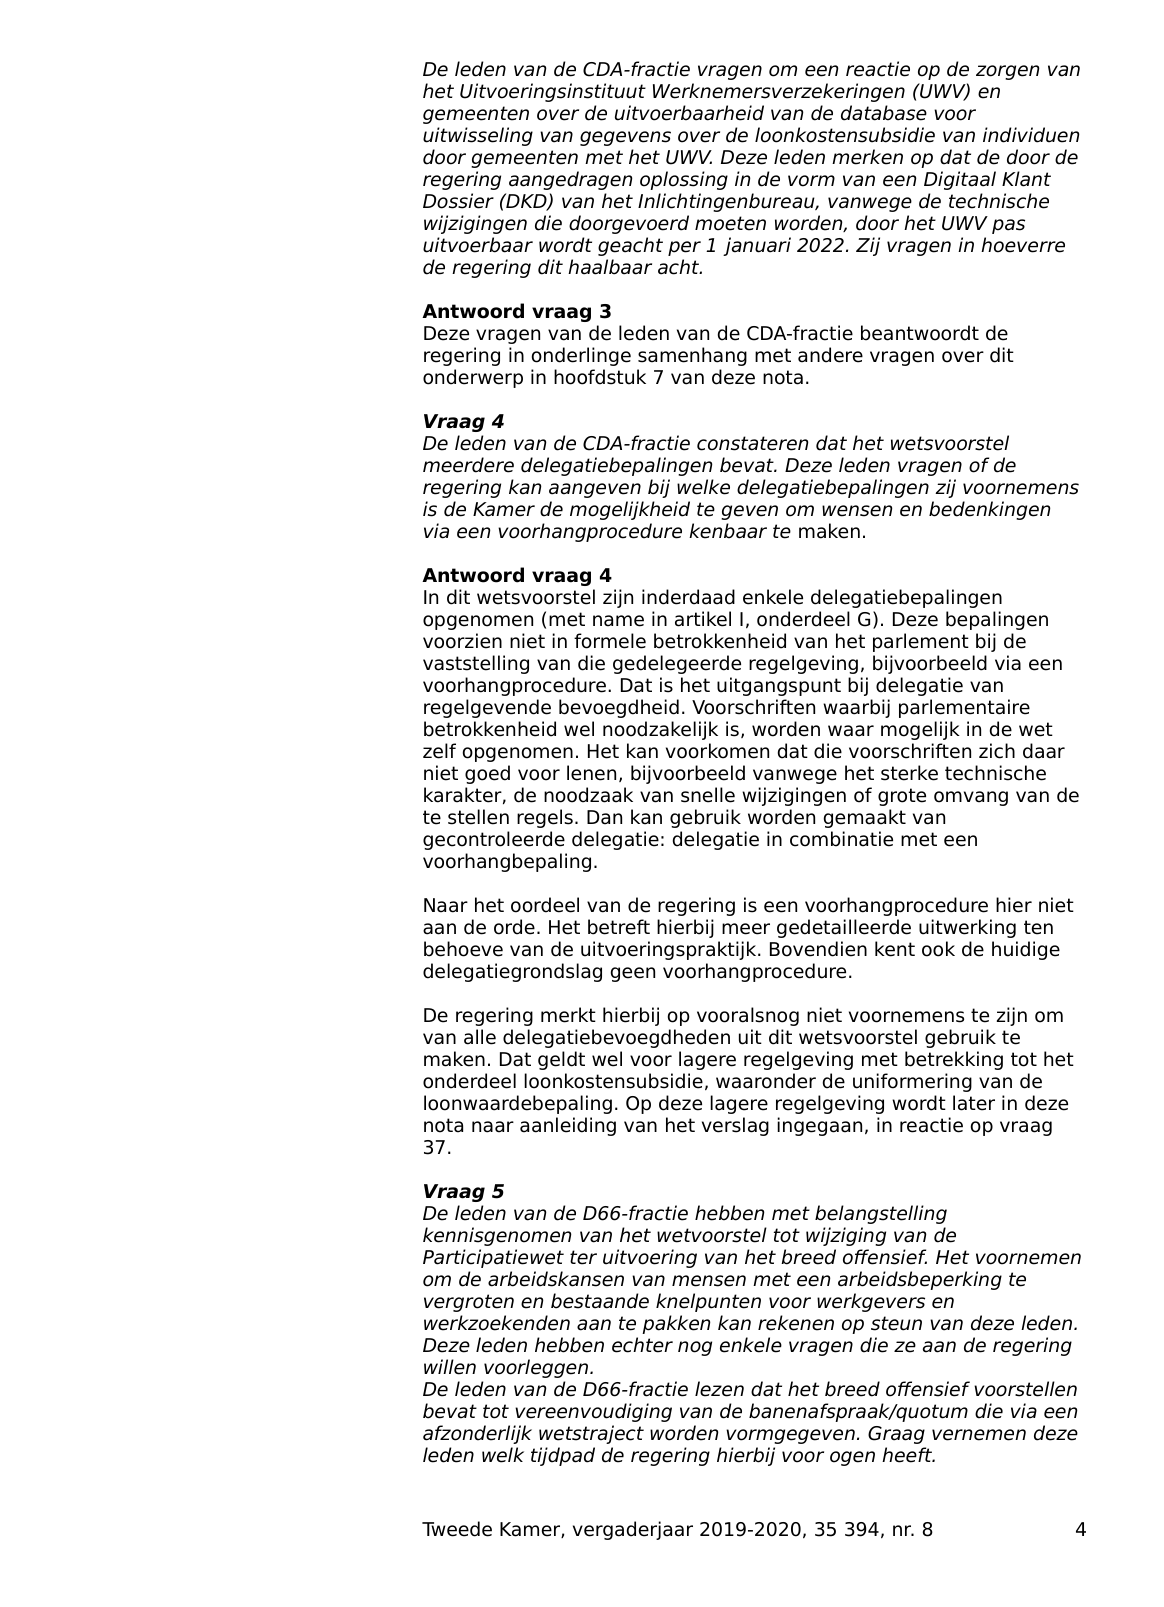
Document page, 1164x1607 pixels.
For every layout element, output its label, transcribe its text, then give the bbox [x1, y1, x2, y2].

text Vraag 4 [422, 411, 1087, 433]
text Vraag 5 [422, 1181, 1087, 1203]
text De regering merkt hierbij op vooralsnog niet voornemens te zijn om van alle delegatiebevoegdheden uit dit wetsvoorstel gebruik te maken. Dat geldt wel voor lagere regelgeving met betrekking tot het onderdeel loonkostensubsidie, waaronder de uniformering van de loonwaardebepaling. Op deze lagere regelgeving wordt later in deze nota naar aanleiding van het verslag ingegaan, in reactie op vraag 37. [422, 1005, 1087, 1159]
text De leden van de CDA-fractie vragen om een reactie op de zorgen van het Uitvoeringsinstituut Werknemersverzekeringen (UWV) en gemeenten over de uitvoerbaarheid van de database voor uitwisseling van gegevens over de loonkostensubsidie van individuen door gemeenten met het UWV. Deze leden merken op dat de door de regering aangedragen oplossing in de vorm van een Digitaal Klant Dossier (DKD) van het Inlichtingenbureau, vanwege de technische wijzigingen die doorgevoerd moeten worden, door het UWV pas uitvoerbaar wordt geacht per 1 januari 2022. Zij vragen in hoeverre de regering dit haalbaar acht. [422, 59, 1087, 279]
text Antwoord vraag 4 [422, 565, 1087, 587]
text Naar het oordeel van de regering is een voorhangprocedure hier niet aan de orde. Het betreft hierbij meer gedetailleerde uitwerking ten behoeve van de uitvoeringspraktijk. Bovendien kent ook de huidige delegatiegrondslag geen voorhangprocedure. [422, 895, 1087, 983]
text De leden van de CDA-fractie constateren dat het wetsvoorstel meerdere delegatiebepalingen bevat. Deze leden vragen of de regering kan aangeven bij welke delegatiebepalingen zij voornemens is de Kamer de mogelijkheid te geven om wensen en bedenkingen via een voorhangprocedure kenbaar te maken. [422, 433, 1087, 543]
text Antwoord vraag 3 [422, 301, 1087, 323]
text In dit wetsvoorstel zijn inderdaad enkele delegatiebepalingen opgenomen (met name in artikel I, onderdeel G). Deze bepalingen voorzien niet in formele betrokkenheid van het parlement bij de vaststelling van die gedelegeerde regelgeving, bijvoorbeeld via een voorhangprocedure. Dat is het uitgangspunt bij delegatie van regelgevende bevoegdheid. Voorschriften waarbij parlementaire betrokkenheid wel noodzakelijk is, worden waar mogelijk in de wet zelf opgenomen. Het kan voorkomen dat die voorschriften zich daar niet goed voor lenen, bijvoorbeeld vanwege het sterke technische karakter, de noodzaak van snelle wijzigingen of grote omvang van de te stellen regels. Dan kan gebruik worden gemaakt van gecontroleerde delegatie: delegatie in combinatie met een voorhangbepaling. [422, 587, 1087, 873]
text De leden van de D66-fractie lezen dat het breed offensief voorstellen bevat tot vereenvoudiging van de banenafspraak/quotum die via een afzonderlijk wetstraject worden vormgegeven. Graag vernemen deze leden welk tijdpad de regering hierbij voor ogen heeft. [422, 1379, 1087, 1467]
text Deze vragen van de leden van de CDA-fractie beantwoordt de regering in onderlinge samenhang met andere vragen over dit onderwerp in hoofdstuk 7 van deze nota. [422, 323, 1087, 389]
text De leden van de D66-fractie hebben met belangstelling kennisgenomen van het wetvoorstel tot wijziging van de Participatiewet ter uitvoering van het breed offensief. Het voornemen om de arbeidskansen van mensen met een arbeidsbeperking te vergroten en bestaande knelpunten voor werkgevers en werkzoekenden aan te pakken kan rekenen op steun van deze leden. Deze leden hebben echter nog enkele vragen die ze aan de regering willen voorleggen. [422, 1203, 1087, 1379]
